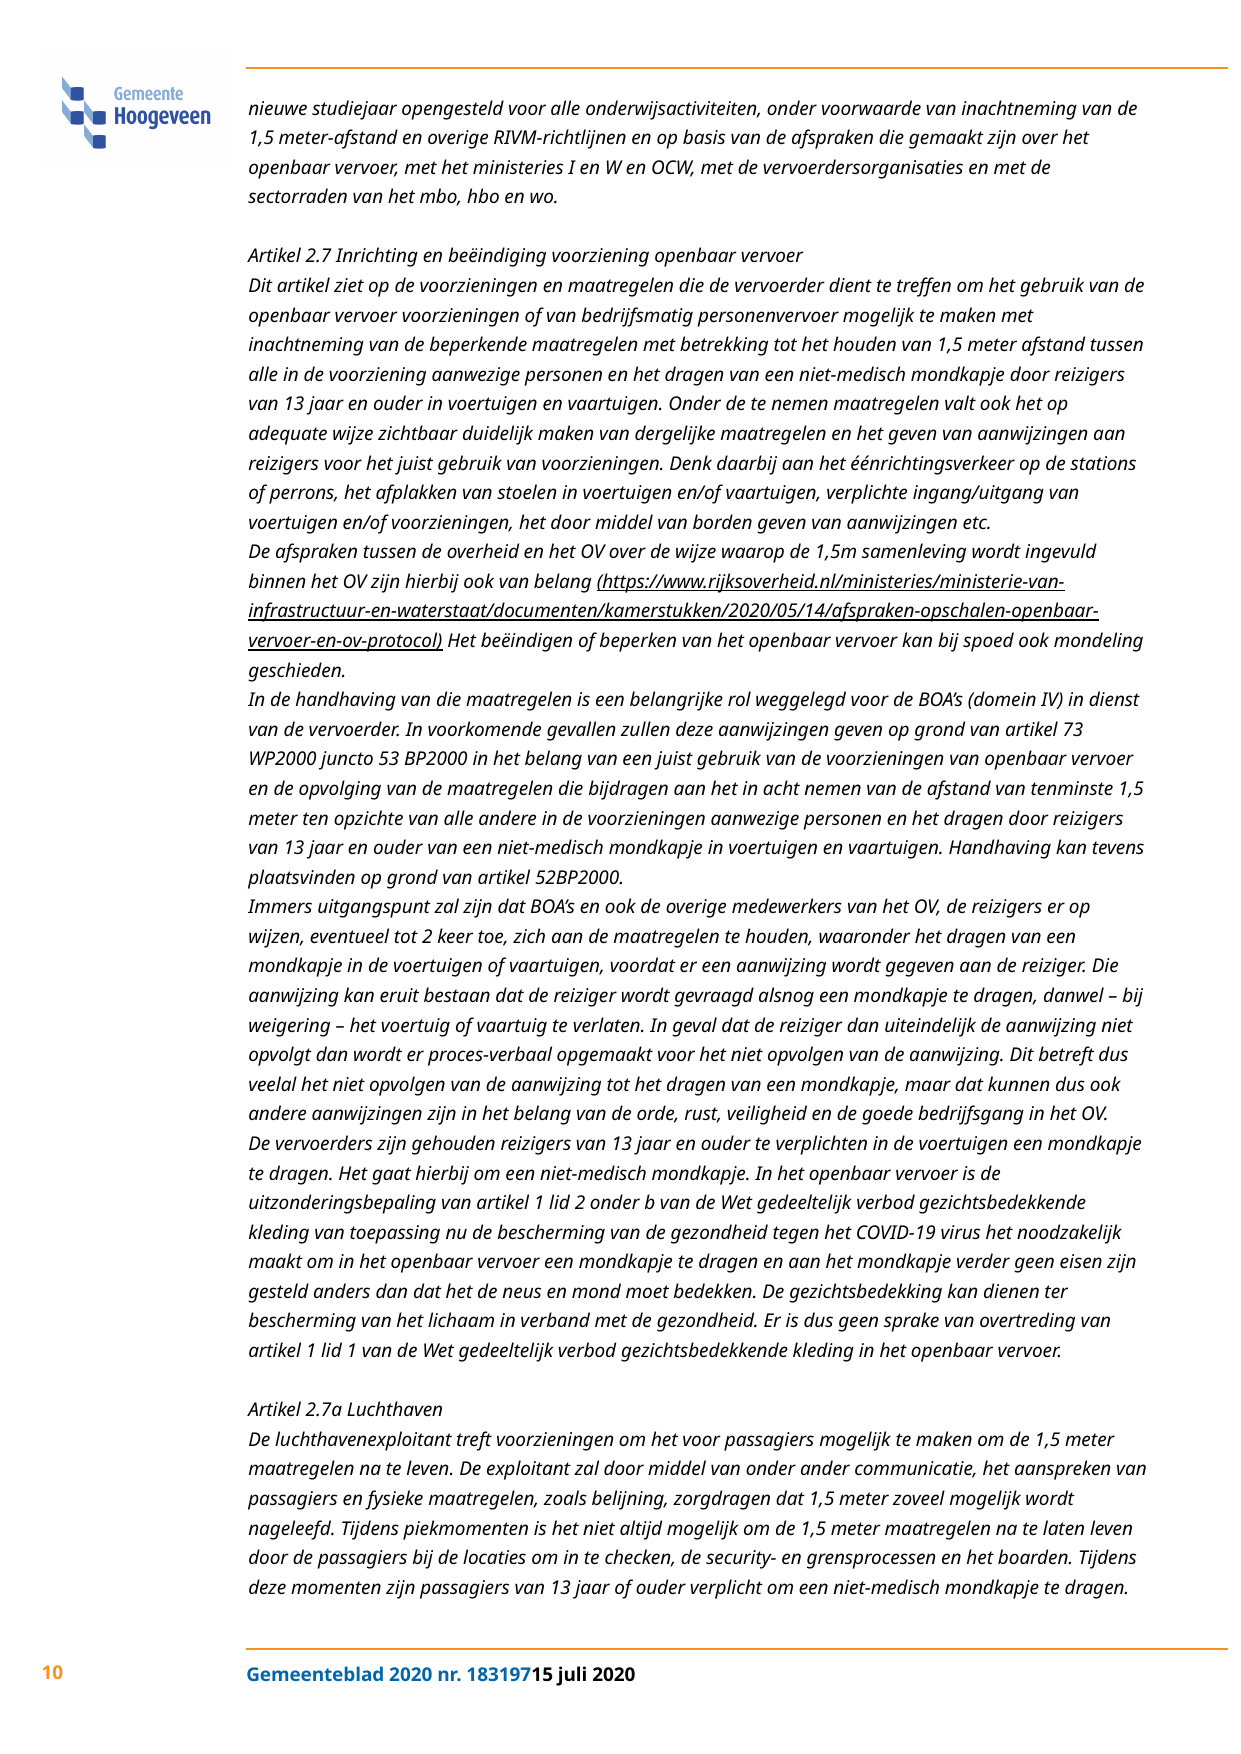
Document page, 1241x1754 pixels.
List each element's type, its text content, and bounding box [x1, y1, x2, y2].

text Dit artikel ziet op de voorzieningen en maatregelen die de vervoerder dient te treffen om het gebruik van de openbaar vervoer voorzieningen of van bedrijfsmatig personenvervoer mogelijk te maken met inachtneming van de beperkende maatregelen met betrekking tot het houden van 1,5 meter afstand tussen alle in de voorziening aanwezige personen en het dragen van een niet-medisch mondkapje door reizigers van 13 jaar en ouder in voertuigen en vaartuigen. Onder de te nemen maatregelen valt ook het op adequate wijze zichtbaar duidelijk maken van dergelijke maatregelen en het geven van aanwijzingen aan reizigers voor het juist gebruik van voorzieningen. Denk daarbij aan het éénrichtingsverkeer op de stations of perrons, het afplakken van stoelen in voertuigen en/of vaartuigen, verplichte ingang/uitgang van voertuigen en/of voorzieningen, het door middel van borden geven van aanwijzingen etc. [248, 272, 1152, 535]
text In de handhaving van die maatregelen is een belangrijke rol weggelegd voor de BOA’s (domein IV) in dienst van de vervoerder. In voorkomende gevallen zullen deze aanwijzingen geven op grond van artikel 73 WP2000 juncto 53 BP2000 in het belang van een juist gebruik van de voorzieningen van openbaar vervoer en de opvolging van de maatregelen die bijdragen aan het in acht nemen van de afstand van tenminste 1,5 meter ten opzichte van alle andere in de voorzieningen aanwezige personen en het dragen door reizigers van 13 jaar en ouder van een niet-medisch mondkapje in voertuigen en vaartuigen. Handhaving kan tevens plaatsvinden op grond van artikel 52BP2000. [248, 686, 1152, 890]
text Artikel 2.7a Luchthaven [248, 1396, 1152, 1422]
picture [41, 47, 231, 172]
text Immers uitgangspunt zal zijn dat BOA’s en ook de overige medewerkers van het OV, de reizigers er op wijzen, eventueel tot 2 keer toe, zich aan de maatregelen te houden, waaronder het dragen van een mondkapje in de voertuigen of vaartuigen, voordat er een aanwijzing wordt gegeven aan de reiziger. Die aanwijzing kan eruit bestaan dat de reiziger wordt gevraagd alsnog een mondkapje te dragen, danwel – bij weigering – het voertuig of vaartuig te verlaten. In geval dat de reiziger dan uiteindelijk de aanwijzing niet opvolgt dan wordt er proces-verbaal opgemaakt voor het niet opvolgen van de aanwijzing. Dit betreft dus veelal het niet opvolgen van de aanwijzing tot het dragen van een mondkapje, maar dat kunnen dus ook andere aanwijzingen zijn in het belang van de orde, rust, veiligheid en de goede bedrijfsgang in het OV. [248, 893, 1152, 1126]
text Artikel 2.7 Inrichting en beëindiging voorziening openbaar vervoer [248, 243, 1152, 268]
text De luchthavenexploitant treft voorzieningen om het voor passagiers mogelijk te maken om de 1,5 meter maatregelen na te leven. De exploitant zal door middel van onder ander communicatie, het aanspreken van passagiers en fysieke maatregelen, zoals belijning, zorgdragen dat 1,5 meter zoveel mogelijk wordt nageleefd. Tijdens piekmomenten is het niet altijd mogelijk om de 1,5 meter maatregelen na te laten leven door de passagiers bij de locaties om in te checken, de security- en grensprocessen en het boarden. Tijdens deze momenten zijn passagiers van 13 jaar of ouder verplicht om een niet-medisch mondkapje te dragen. [248, 1426, 1152, 1600]
text De vervoerders zijn gehouden reizigers van 13 jaar en ouder te verplichten in de voertuigen een mondkapje te dragen. Het gaat hierbij om een niet-medisch mondkapje. In het openbaar vervoer is de uitzonderingsbepaling van artikel 1 lid 2 onder b van de Wet gedeeltelijk verbod gezichtsbedekkende kleding van toepassing nu de bescherming van de gezondheid tegen het COVID-19 virus het noodzakelijk maakt om in het openbaar vervoer een mondkapje te dragen en aan het mondkapje verder geen eisen zijn gesteld anders dan dat het de neus en mond moet bedekken. De gezichtsbedekking kan dienen ter bescherming van het lichaam in verband met de gezondheid. Er is dus geen sprake van overtreding van artikel 1 lid 1 van de Wet gedeeltelijk verbod gezichtsbedekkende kleding in het openbaar vervoer. [248, 1130, 1152, 1363]
text nieuwe studiejaar opengesteld voor alle onderwijsactiviteiten, onder voorwaarde van inachtneming van de 1,5 meter-afstand en overige RIVM-richtlijnen en op basis van de afspraken die gemaakt zijn over het openbaar vervoer, met het ministeries I en W en OCW, met de vervoerdersorganisaties en met de sectorraden van het mbo, hbo en wo. [248, 95, 1152, 209]
text De afspraken tussen de overheid en het OV over de wijze waarop de 1,5m samenleving wordt ingevuld binnen het OV zijn hierbij ook van belang (https://www.rijksoverheid.nl/ministeries/ministerie-van-infrastructuur-en-waterstaat/documenten/kamerstukken/2020/05/14/afspraken-opschalen-openbaar-vervoer-en-ov-protocol) Het beëindigen of beperken van het openbaar vervoer kan bij spoed ook mondeling geschieden. [248, 538, 1152, 683]
